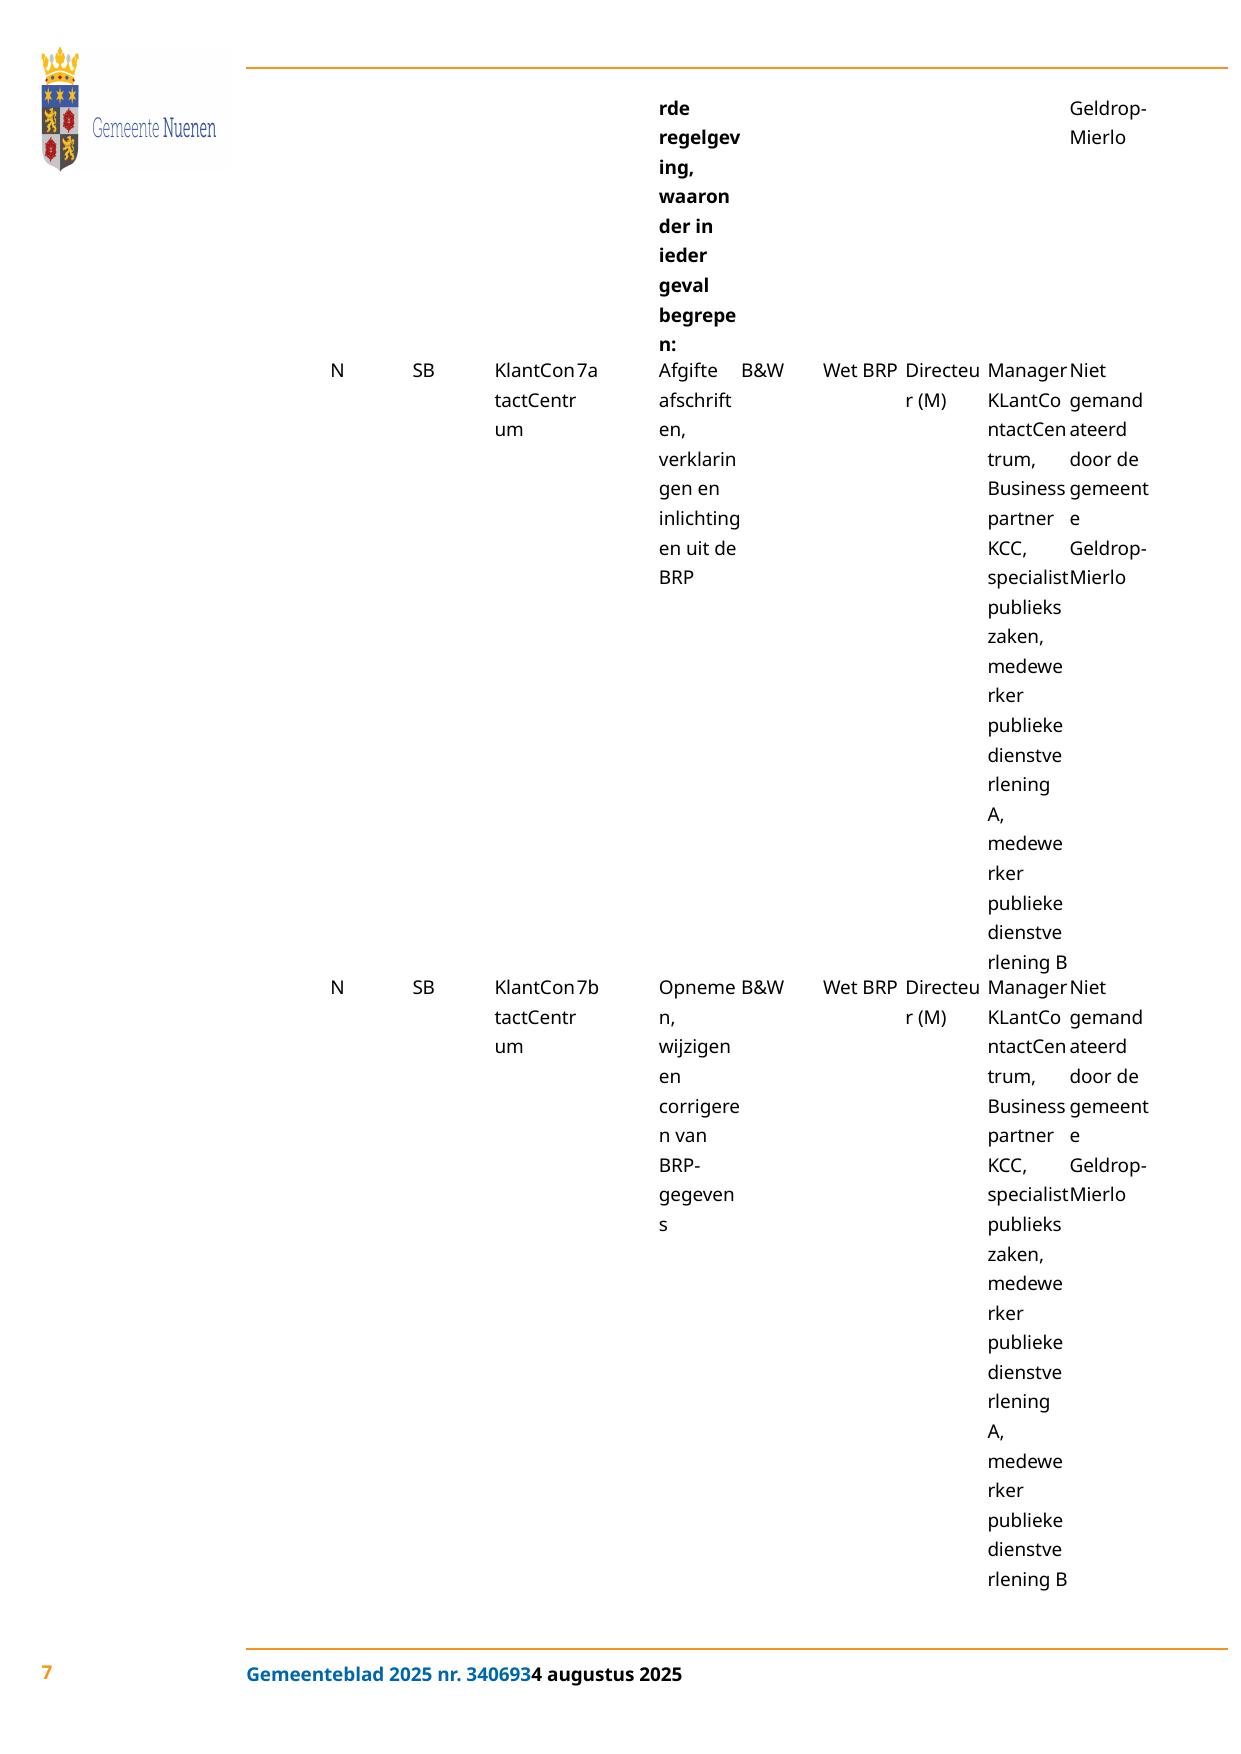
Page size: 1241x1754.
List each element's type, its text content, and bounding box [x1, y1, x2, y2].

table_cell SB [412, 975, 494, 1592]
table_cell B&W [741, 975, 823, 1592]
table_cell [987, 95, 1069, 357]
table_cell Niet gemandateerd door de gemeente Geldrop-Mierlo [1069, 975, 1152, 1592]
table_cell [741, 95, 823, 357]
table_cell [823, 95, 905, 357]
table_cell 7b [577, 975, 659, 1592]
table_cell [330, 95, 412, 357]
table_cell [248, 95, 330, 357]
table_cell Directeur (M) [905, 975, 987, 1592]
table_cell Directeur (M) [905, 357, 987, 974]
picture [41, 47, 231, 172]
table_cell N [330, 975, 412, 1592]
table_cell Geldrop-Mierlo [1069, 95, 1152, 357]
table_cell Manager KLantContactCentrum, Businesspartner KCC, specialist publiekszaken, medewerker publieke dienstverlening A, medewerker publieke dienstverlening B [987, 357, 1069, 974]
table_cell [905, 95, 987, 357]
table_cell [577, 95, 659, 357]
table_cell 7a [577, 357, 659, 974]
table_cell [248, 357, 330, 974]
table_cell Niet gemandateerd door de gemeente Geldrop-Mierlo [1069, 357, 1152, 974]
table_cell [248, 975, 330, 1592]
table_cell N [330, 357, 412, 974]
table_cell KlantContactCentrum [494, 357, 577, 974]
table_cell [412, 95, 494, 357]
table_cell Wet BRP [823, 357, 905, 974]
table_cell KlantContactCentrum [494, 975, 577, 1592]
table_cell SB [412, 357, 494, 974]
table_cell Wet BRP [823, 975, 905, 1592]
table_cell rde regelgeving, waaronder in ieder geval begrepen: [659, 95, 741, 357]
table_cell Afgifte afschriften, verklaringen en inlichtingen uit de BRP [659, 357, 741, 974]
table_cell Manager KLantContactCentrum, Businesspartner KCC, specialist publiekszaken, medewerker publieke dienstverlening A, medewerker publieke dienstverlening B [987, 975, 1069, 1592]
table_cell [494, 95, 577, 357]
table_cell B&W [741, 357, 823, 974]
table_cell Opnemen, wijzigen en corrigeren van BRP-gegevens [659, 975, 741, 1592]
